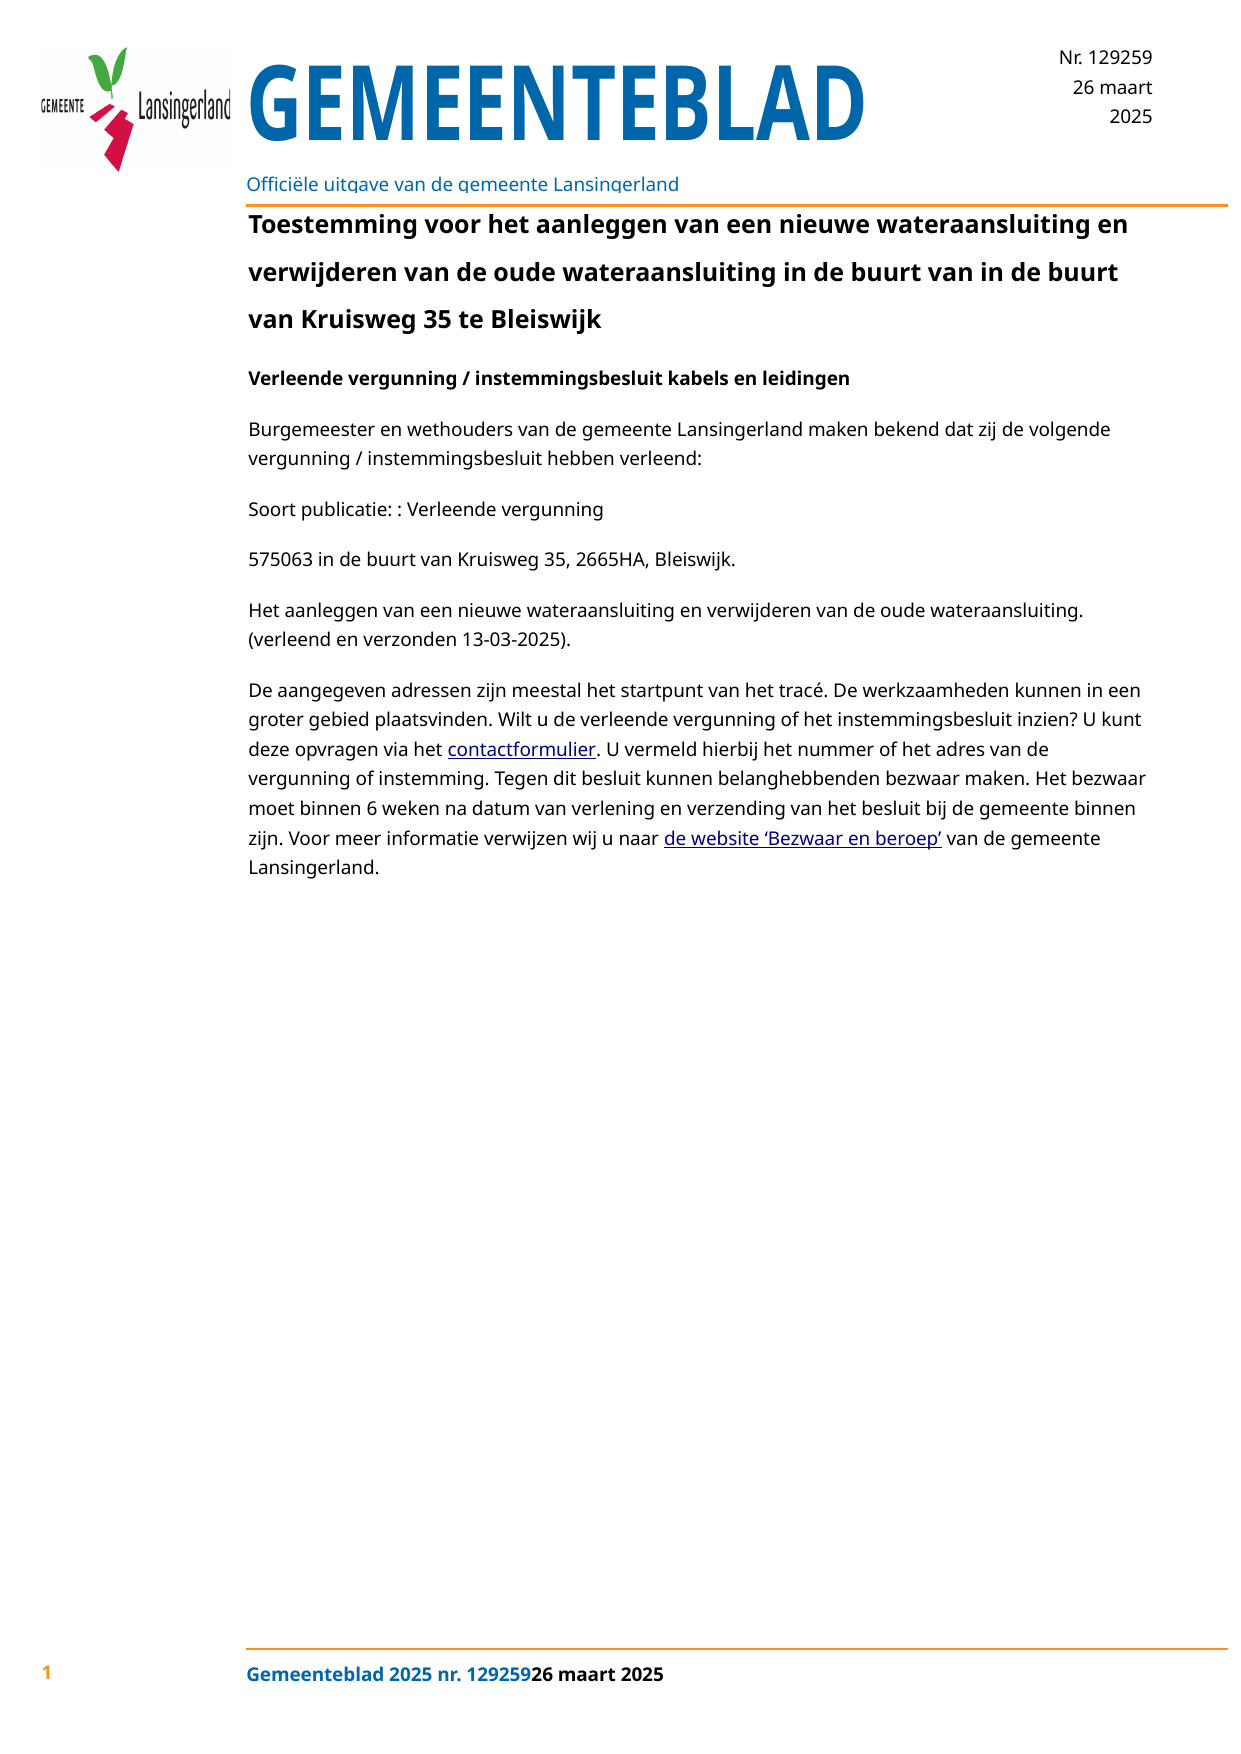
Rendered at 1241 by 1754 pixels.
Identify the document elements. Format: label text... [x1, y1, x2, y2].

text De aangegeven adressen zijn meestal het startpunt van het tracé. De werkzaamheden kunnen in een groter gebied plaatsvinden. Wilt u de verleende vergunning of het instemmingsbesluit inzien? U kunt deze opvragen via het contactformulier. U vermeld hierbij het nummer of het adres van de vergunning of instemming. Tegen dit besluit kunnen belanghebbenden bezwaar maken. Het bezwaar moet binnen 6 weken na datum van verlening en verzending van het besluit bij de gemeente binnen zijn. Voor meer informatie verwijzen wij u naar de website ‘Bezwaar en beroep’ van de gemeente Lansingerland. [248, 677, 1152, 880]
text Burgemeester en wethouders van de gemeente Lansingerland maken bekend dat zij de volgende vergunning / instemmingsbesluit hebben verleend: [248, 416, 1152, 471]
text 575063 in de buurt van Kruisweg 35, 2665HA, Bleiswijk. [248, 546, 1152, 572]
picture [41, 47, 231, 172]
text Verleende vergunning / instemmingsbesluit kabels en leidingen [248, 366, 1152, 391]
text Soort publicatie: : Verleende vergunning [248, 496, 1152, 522]
text Het aanleggen van een nieuwe wateraansluiting en verwijderen van de oude wateraansluiting. (verleend en verzonden 13-03-2025). [248, 597, 1152, 652]
text Toestemming voor het aanleggen van een nieuwe wateraansluiting en verwijderen van de oude wateraansluiting in de buurt van in de buurt van Kruisweg 35 te Bleiswijk [248, 207, 1152, 336]
